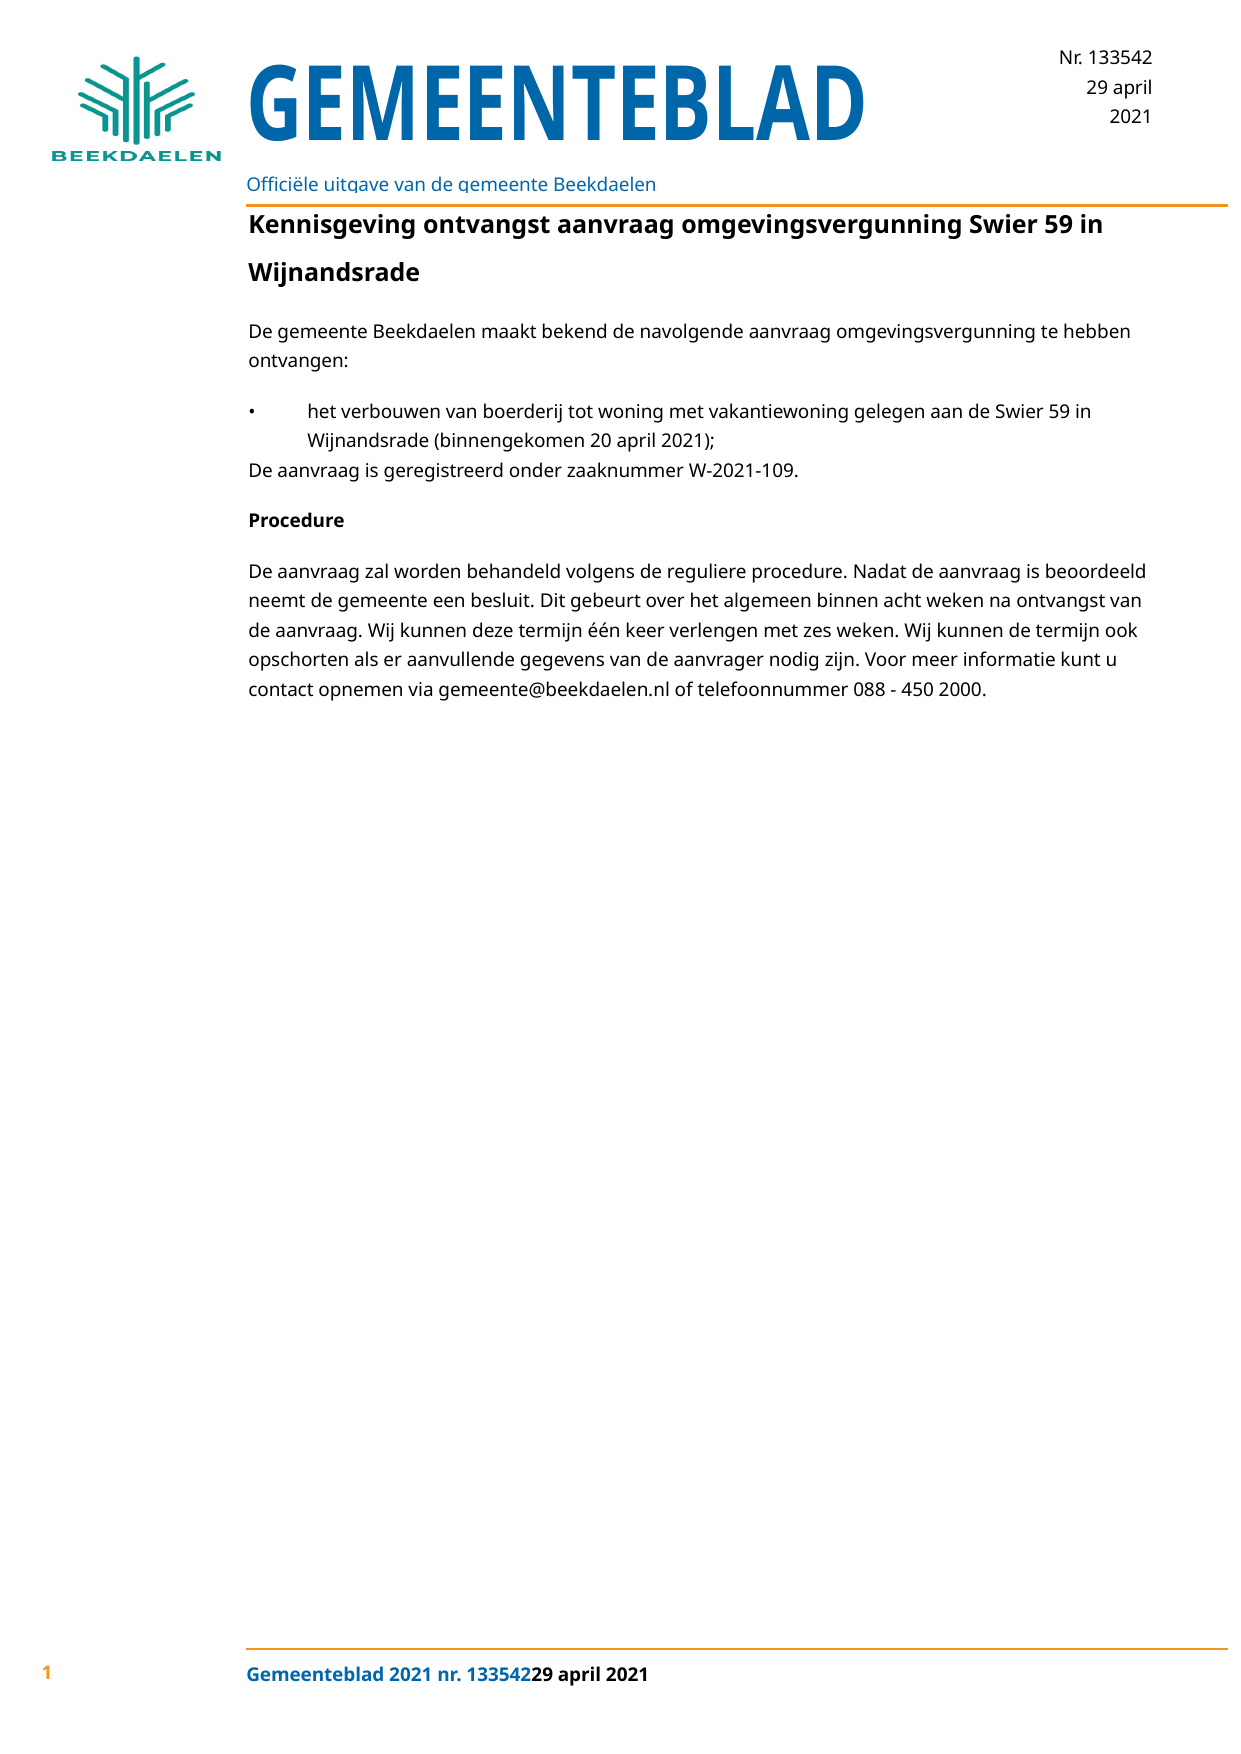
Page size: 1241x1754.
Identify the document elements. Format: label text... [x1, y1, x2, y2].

list het verbouwen van boerderij tot woning met vakantiewoning gelegen aan de Swier 59 in Wijnandsrade (binnengekomen 20 april 2021); [248, 398, 1152, 453]
text De aanvraag zal worden behandeld volgens de reguliere procedure. Nadat de aanvraag is beoordeeld neemt de gemeente een besluit. Dit gebeurt over het algemeen binnen acht weken na ontvangst van de aanvraag. Wij kunnen deze termijn één keer verlengen met zes weken. Wij kunnen de termijn ook opschorten als er aanvullende gegevens van de aanvrager nodig zijn. Voor meer informatie kunt u contact opnemen via gemeente@beekdaelen.nl of telefoonnummer 088 - 450 2000. [248, 558, 1152, 702]
text Kennisgeving ontvangst aanvraag omgevingsvergunning Swier 59 in Wijnandsrade [248, 207, 1152, 288]
text Procedure [248, 507, 1152, 533]
text De aanvraag is geregistreerd onder zaaknummer W-2021-109. [248, 457, 1152, 483]
text De gemeente Beekdaelen maakt bekend de navolgende aanvraag omgevingsvergunning te hebben ontvangen: [248, 318, 1152, 373]
picture [41, 47, 231, 172]
